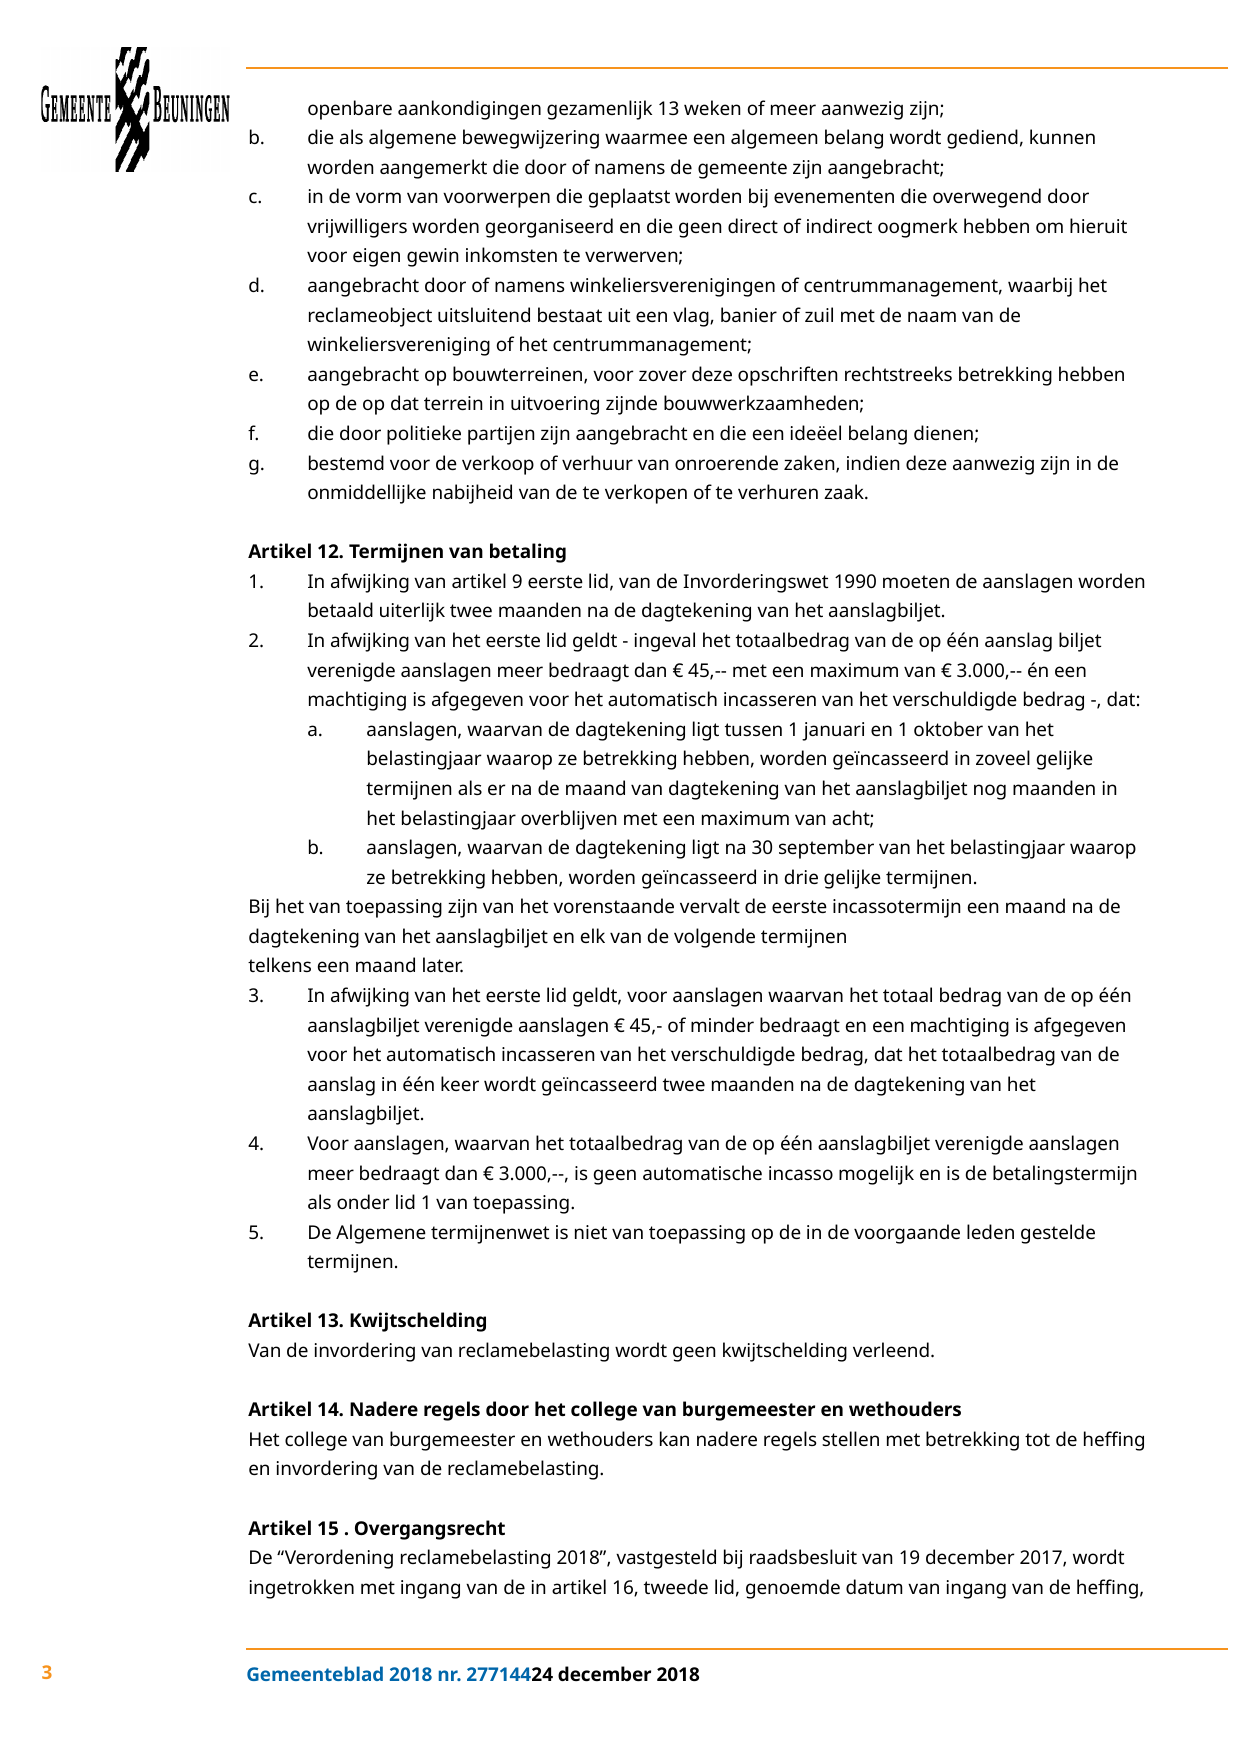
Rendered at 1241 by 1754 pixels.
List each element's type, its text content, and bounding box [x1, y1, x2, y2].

picture [41, 47, 231, 172]
list in de vorm van voorwerpen die geplaatst worden bij evenementen die overwegend door vrijwilligers worden georganiseerd en die geen direct of indirect oogmerk hebben om hieruit voor eigen gewin inkomsten te verwerven; [248, 183, 1152, 268]
text Artikel 15 . Overgangsrecht [248, 1515, 1152, 1541]
text Bij het van toepassing zijn van het vorenstaande vervalt de eerste incassotermijn een maand na de dagtekening van het aanslagbiljet en elk van de volgende termijnen [248, 893, 1152, 949]
text Artikel 14. Nadere regels door het college van burgemeester en wethouders [248, 1396, 1152, 1422]
list In afwijking van het eerste lid geldt - ingeval het totaalbedrag van de op één aanslag biljet verenigde aanslagen meer bedraagt dan € 45,-- met een maximum van € 3.000,-- én een machtiging is afgegeven voor het automatisch incasseren van het verschuldigde bedrag -, dat: [248, 627, 1152, 712]
list Voor aanslagen, waarvan het totaalbedrag van de op één aanslagbiljet verenigde aanslagen meer bedraagt dan € 3.000,--, is geen automatische incasso mogelijk en is de betalingstermijn als onder lid 1 van toepassing. [248, 1130, 1152, 1215]
list die als algemene bewegwijzering waarmee een algemeen belang wordt gediend, kunnen worden aangemerkt die door of namens de gemeente zijn aangebracht; [248, 124, 1152, 180]
text Artikel 12. Termijnen van betaling [248, 538, 1152, 564]
list In afwijking van artikel 9 eerste lid, van de Invorderingswet 1990 moeten de aanslagen worden betaald uiterlijk twee maanden na de dagtekening van het aanslagbiljet. [248, 568, 1152, 623]
text Van de invordering van reclamebelasting wordt geen kwijtschelding verleend. [248, 1337, 1152, 1363]
list De Algemene termijnenwet is niet van toepassing op de in de voorgaande leden gestelde termijnen. [248, 1219, 1152, 1274]
list aangebracht door of namens winkeliersverenigingen of centrummanagement, waarbij het reclameobject uitsluitend bestaat uit een vlag, banier of zuil met de naam van de winkeliersvereniging of het centrummanagement; [248, 272, 1152, 357]
list bestemd voor de verkoop of verhuur van onroerende zaken, indien deze aanwezig zijn in de onmiddellijke nabijheid van de te verkopen of te verhuren zaak. [248, 450, 1152, 505]
list In afwijking van het eerste lid geldt, voor aanslagen waarvan het totaal bedrag van de op één aanslagbiljet verenigde aanslagen € 45,- of minder bedraagt en een machtiging is afgegeven voor het automatisch incasseren van het verschuldigde bedrag, dat het totaalbedrag van de aanslag in één keer wordt geïncasseerd twee maanden na de dagtekening van het aanslagbiljet. [248, 982, 1152, 1126]
text Artikel 13. Kwijtschelding [248, 1308, 1152, 1333]
list openbare aankondigingen gezamenlijk 13 weken of meer aanwezig zijn; [248, 95, 1152, 121]
text telkens een maand later. [248, 953, 1152, 978]
list aanslagen, waarvan de dagtekening ligt tussen 1 januari en 1 oktober van het belastingjaar waarop ze betrekking hebben, worden geïncasseerd in zoveel gelijke termijnen als er na de maand van dagtekening van het aanslagbiljet nog maanden in het belastingjaar overblijven met een maximum van acht; [307, 716, 1152, 831]
list aangebracht op bouwterreinen, voor zover deze opschriften rechtstreeks betrekking hebben op de op dat terrein in uitvoering zijnde bouwwerkzaamheden; [248, 361, 1152, 416]
text Het college van burgemeester en wethouders kan nadere regels stellen met betrekking tot de heffing en invordering van de reclamebelasting. [248, 1426, 1152, 1481]
text De “Verordening reclamebelasting 2018”, vastgesteld bij raadsbesluit van 19 december 2017, wordt ingetrokken met ingang van de in artikel 16, tweede lid, genoemde datum van ingang van de heffing, [248, 1544, 1152, 1600]
list die door politieke partijen zijn aangebracht en die een ideëel belang dienen; [248, 420, 1152, 446]
list aanslagen, waarvan de dagtekening ligt na 30 september van het belastingjaar waarop ze betrekking hebben, worden geïncasseerd in drie gelijke termijnen. [307, 834, 1152, 890]
